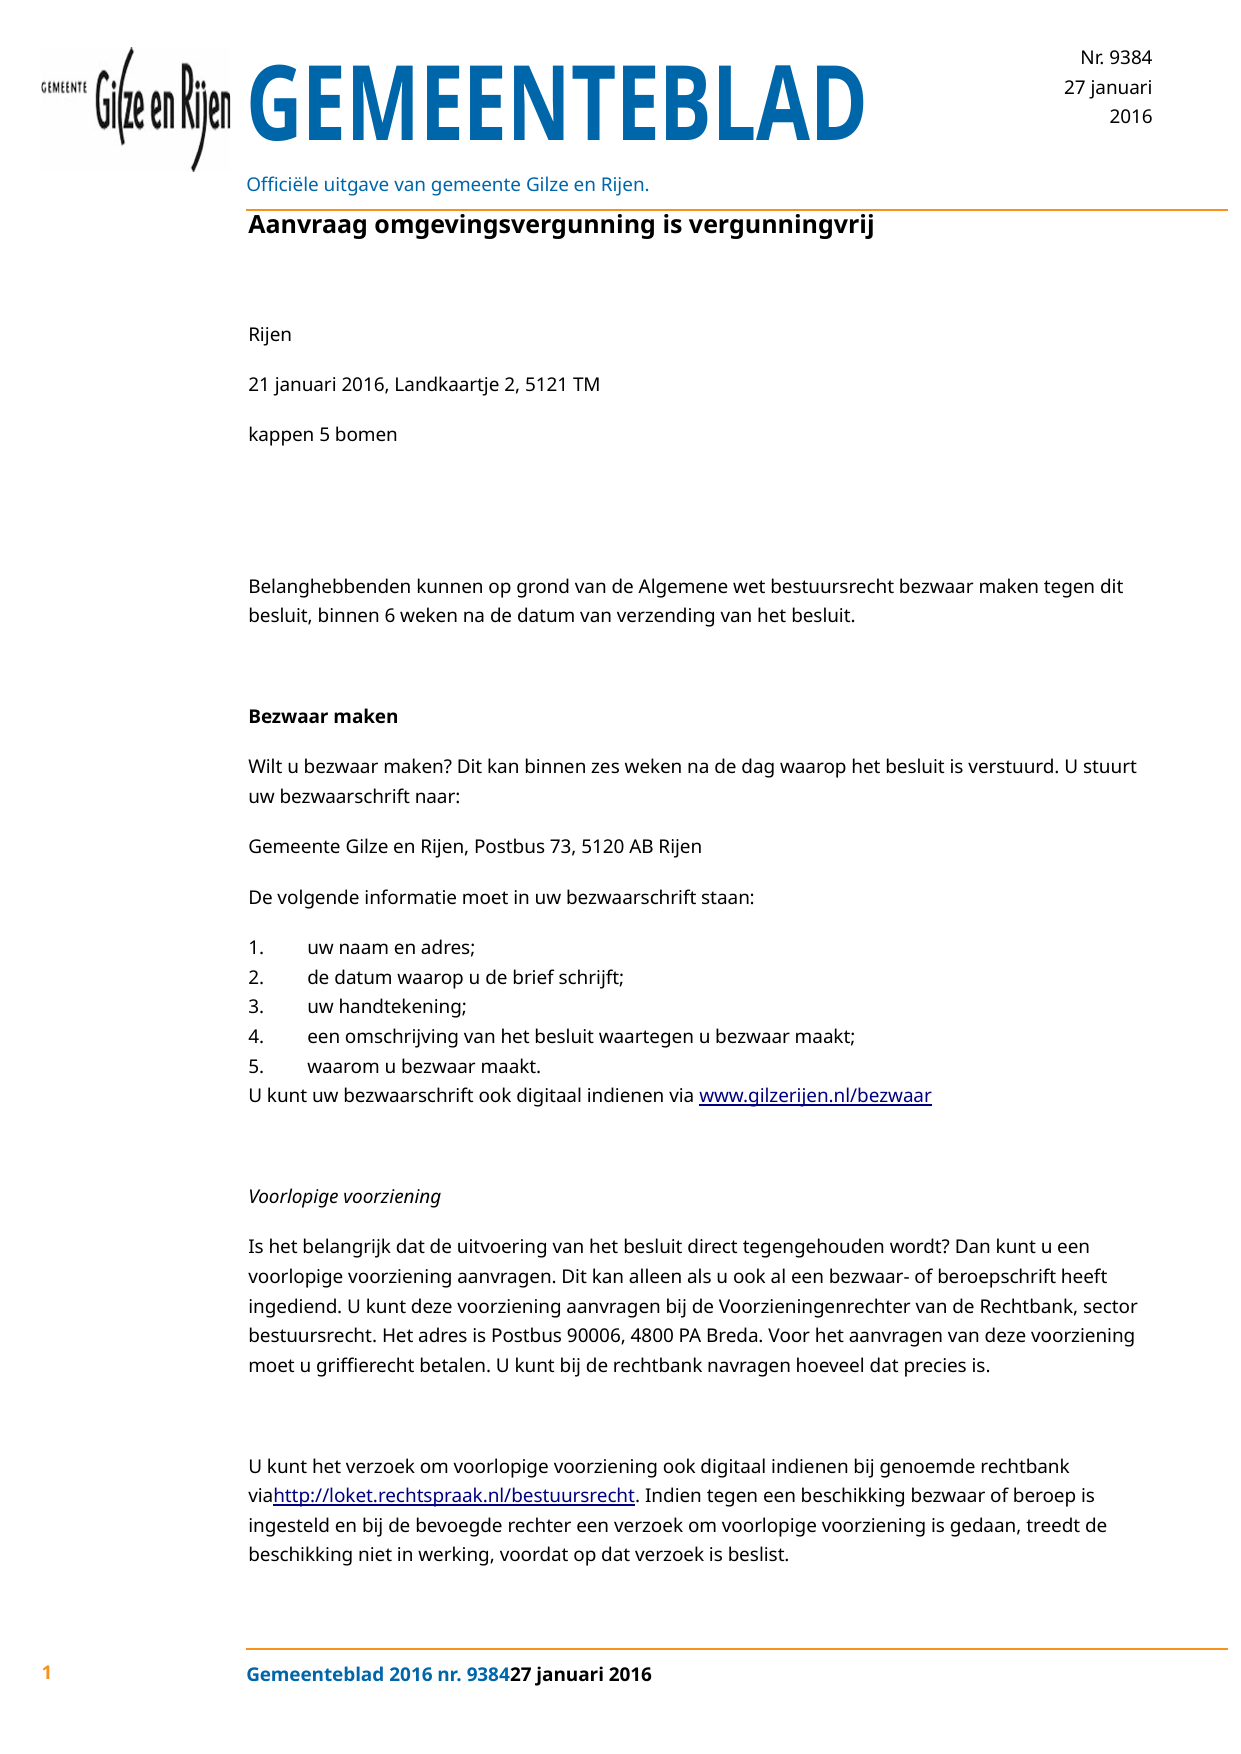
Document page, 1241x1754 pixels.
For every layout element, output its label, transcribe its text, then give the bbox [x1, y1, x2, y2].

text Aanvraag omgevingsvergunning is vergunningvrij [248, 211, 1152, 241]
text Voorlopige voorziening [248, 1183, 1152, 1209]
text 21 januari 2016, Landkaartje 2, 5121 TM [248, 371, 1152, 397]
text Wilt u bezwaar maken? Dit kan binnen zes weken na de dag waarop het besluit is verstuurd. U stuurt uw bezwaarschrift naar: [248, 754, 1152, 809]
text De volgende informatie moet in uw bezwaarschrift staan: [248, 884, 1152, 910]
list uw naam en adres; [248, 934, 1152, 960]
text kappen 5 bomen [248, 422, 1152, 447]
text Rijen [248, 321, 1152, 346]
text Belanghebbenden kunnen op grond van de Algemene wet bestuursrecht bezwaar maken tegen dit besluit, binnen 6 weken na de datum van verzending van het besluit. [248, 573, 1152, 628]
picture [41, 47, 231, 172]
text Is het belangrijk dat de uitvoering van het besluit direct tegengehouden wordt? Dan kunt u een voorlopige voorziening aanvragen. Dit kan alleen als u ook al een bezwaar- of beroepschrift heeft ingediend. U kunt deze voorziening aanvragen bij de Voorzieningenrechter van de Rechtbank, sector bestuursrecht. Het adres is Postbus 90006, 4800 PA Breda. Voor het aanvragen van deze voorziening moet u griffierecht betalen. U kunt bij de rechtbank navragen hoeveel dat precies is. [248, 1234, 1152, 1378]
text U kunt uw bezwaarschrift ook digitaal indienen via www.gilzerijen.nl/bezwaar [248, 1082, 1152, 1108]
text Bezwaar maken [248, 703, 1152, 729]
list de datum waarop u de brief schrijft; [248, 964, 1152, 990]
list uw handtekening; [248, 994, 1152, 1019]
text Gemeente Gilze en Rijen, Postbus 73, 5120 AB Rijen [248, 834, 1152, 859]
text U kunt het verzoek om voorlopige voorziening ook digitaal indienen bij genoemde rechtbank viahttp://loket.rechtspraak.nl/bestuursrecht. Indien tegen een beschikking bezwaar of beroep is ingesteld en bij de bevoegde rechter een verzoek om voorlopige voorziening is gedaan, treedt de beschikking niet in werking, voordat op dat verzoek is beslist. [248, 1453, 1152, 1567]
list een omschrijving van het besluit waartegen u bezwaar maakt; [248, 1023, 1152, 1049]
list waarom u bezwaar maakt. [248, 1053, 1152, 1078]
